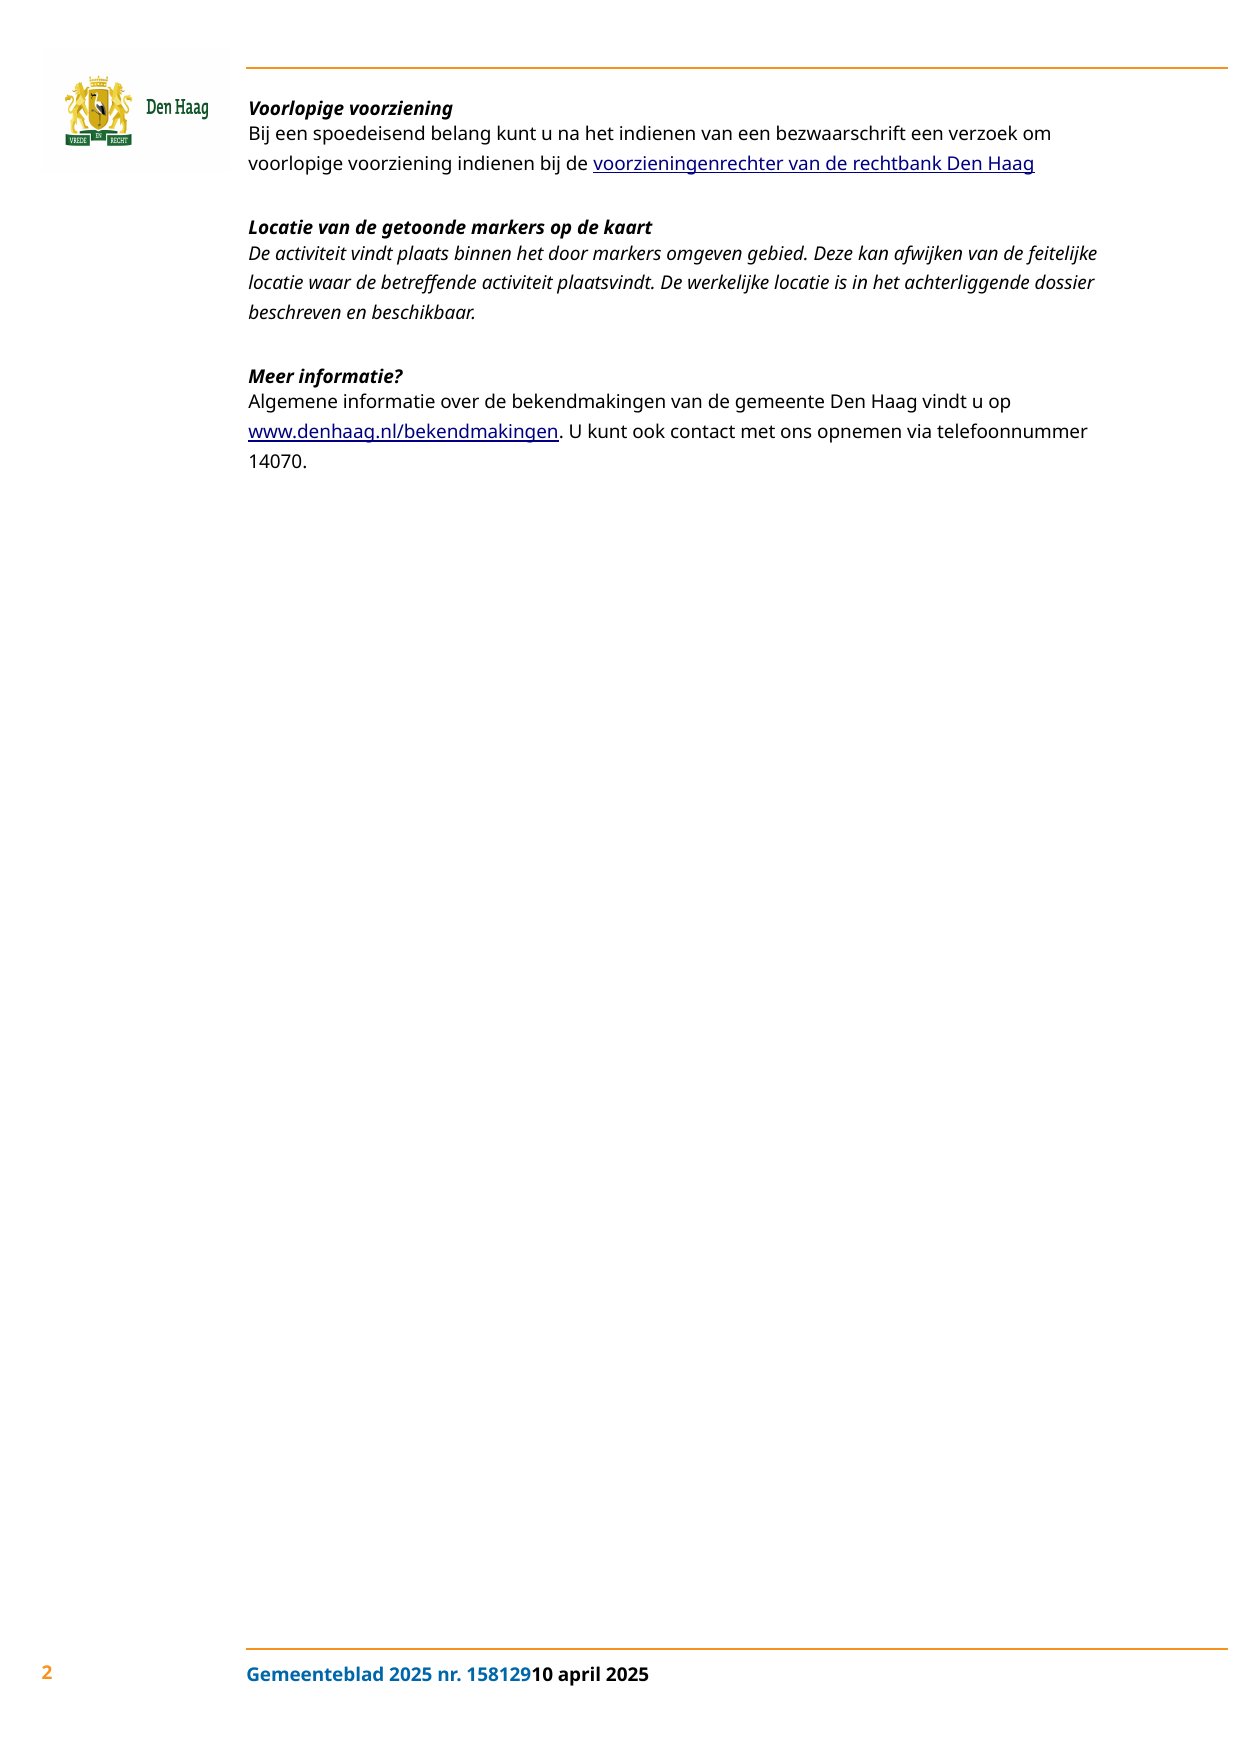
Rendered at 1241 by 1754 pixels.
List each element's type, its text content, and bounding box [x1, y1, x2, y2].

text Bij een spoedeisend belang kunt u na het indienen van een bezwaarschrift een verzoek om voorlopige voorziening indienen bij de voorzieningenrechter van de rechtbank Den Haag [248, 121, 1152, 176]
picture [41, 47, 231, 172]
text De activiteit vindt plaats binnen het door markers omgeven gebied. Deze kan afwijken van de feitelijke locatie waar de betreffende activiteit plaatsvindt. De werkelijke locatie is in het achterliggende dossier beschreven en beschikbaar. [248, 240, 1152, 325]
text Locatie van de getoonde markers op de kaart [248, 214, 1152, 240]
text Algemene informatie over de bekendmakingen van de gemeente Den Haag vindt u op www.denhaag.nl/bekendmakingen. U kunt ook contact met ons opnemen via telefoonnummer 14070. [248, 389, 1152, 473]
text Meer informatie? [248, 363, 1152, 389]
text Voorlopige voorziening [248, 95, 1152, 121]
